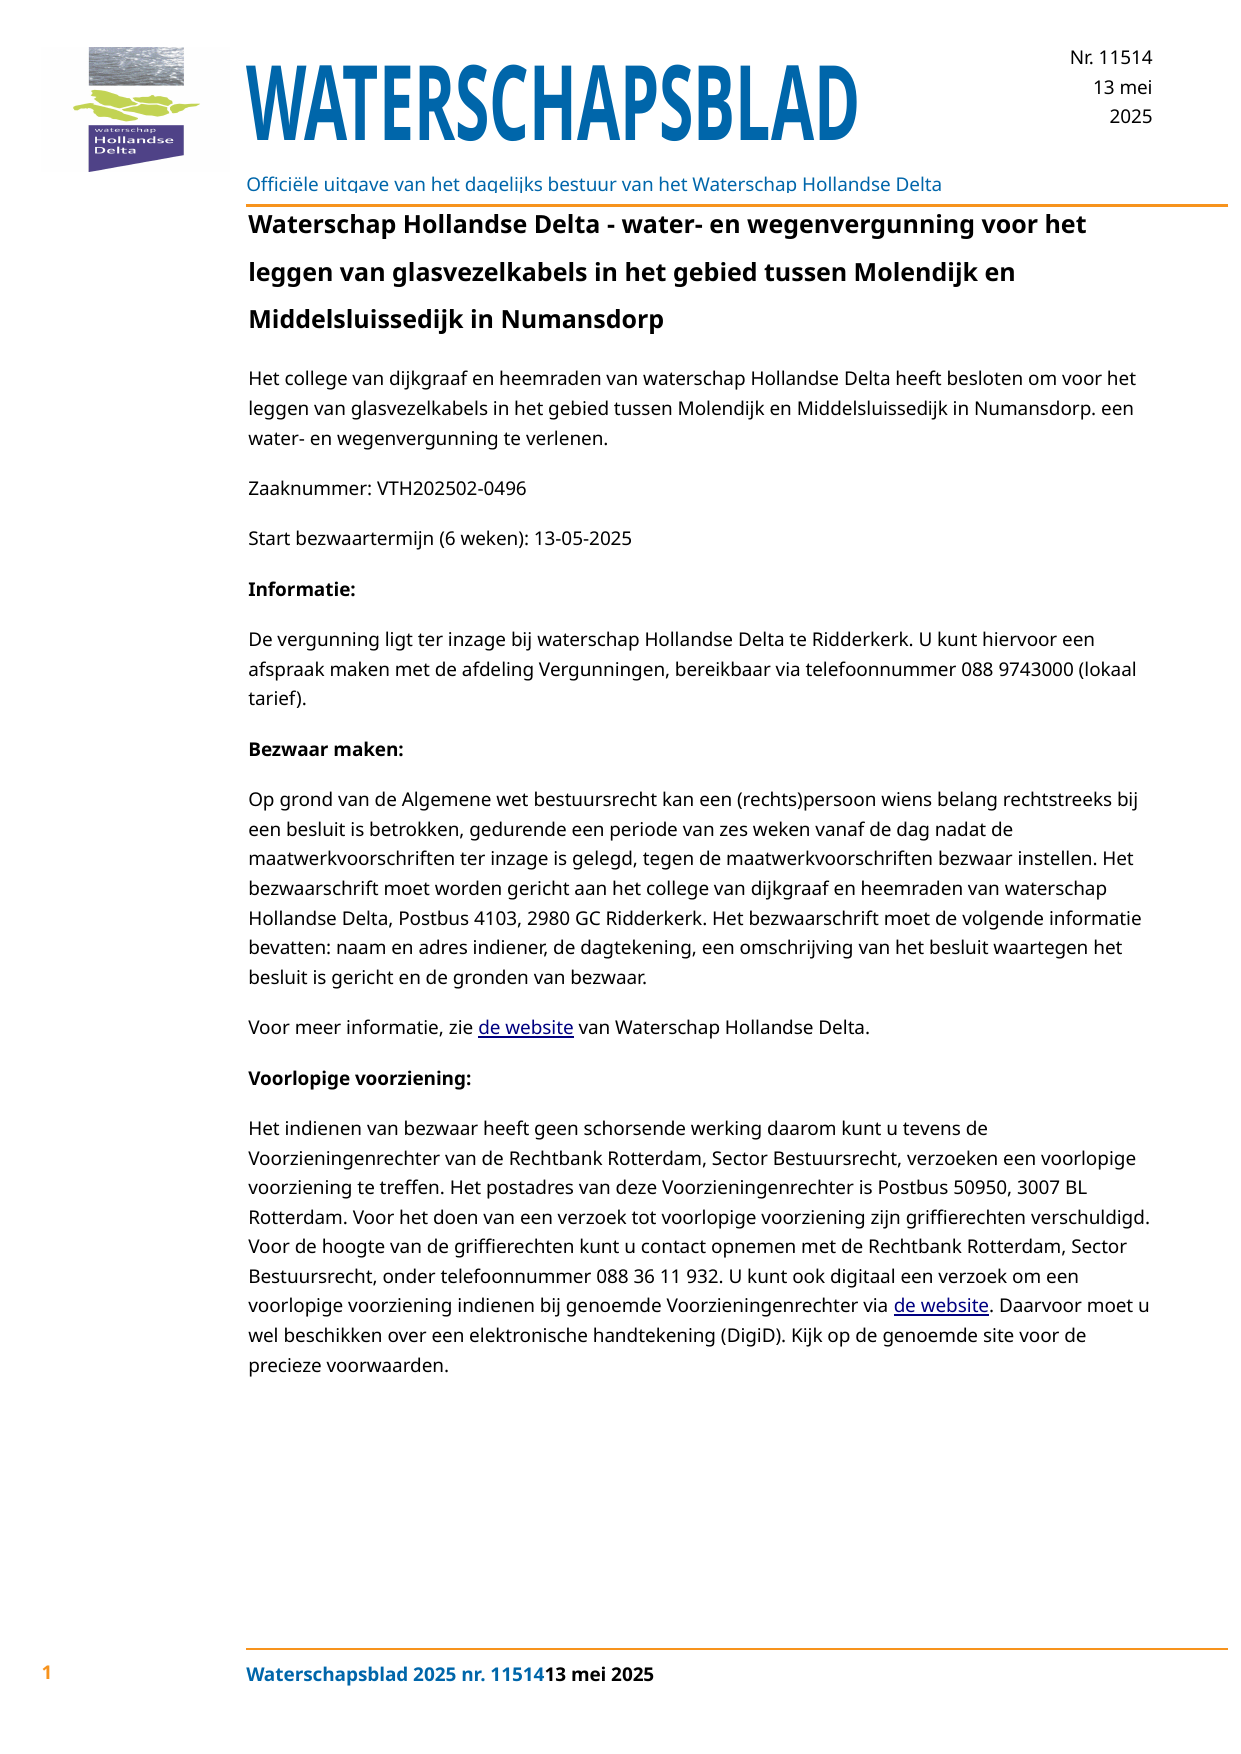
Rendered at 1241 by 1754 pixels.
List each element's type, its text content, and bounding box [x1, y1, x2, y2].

picture [41, 47, 231, 172]
text Voorlopige voorziening: [248, 1065, 1152, 1090]
text Zaaknummer: VTH202502-0496 [248, 475, 1152, 501]
text Het college van dijkgraaf en heemraden van waterschap Hollandse Delta heeft besloten om voor het leggen van glasvezelkabels in het gebied tussen Molendijk en Middelsluissedijk in Numansdorp. een water- en wegenvergunning te verlenen. [248, 366, 1152, 450]
text Informatie: [248, 576, 1152, 602]
text Voor meer informatie, zie de website van Waterschap Hollandse Delta. [248, 1014, 1152, 1040]
text Start bezwaartermijn (6 weken): 13-05-2025 [248, 526, 1152, 551]
text De vergunning ligt ter inzage bij waterschap Hollandse Delta te Ridderkerk. U kunt hiervoor een afspraak maken met de afdeling Vergunningen, bereikbaar via telefoonnummer 088 9743000 (lokaal tarief). [248, 626, 1152, 711]
text Op grond van de Algemene wet bestuursrecht kan een (rechts)persoon wiens belang rechtstreeks bij een besluit is betrokken, gedurende een periode van zes weken vanaf de dag nadat de maatwerkvoorschriften ter inzage is gelegd, tegen de maatwerkvoorschriften bezwaar instellen. Het bezwaarschrift moet worden gericht aan het college van dijkgraaf en heemraden van waterschap Hollandse Delta, Postbus 4103, 2980 GC Ridderkerk. Het bezwaarschrift moet de volgende informatie bevatten: naam en adres indiener, de dagtekening, een omschrijving van het besluit waartegen het besluit is gericht en de gronden van bezwaar. [248, 786, 1152, 989]
text Het indienen van bezwaar heeft geen schorsende werking daarom kunt u tevens de Voorzieningenrechter van de Rechtbank Rotterdam, Sector Bestuursrecht, verzoeken een voorlopige voorziening te treffen. Het postadres van deze Voorzieningenrechter is Postbus 50950, 3007 BL Rotterdam. Voor het doen van een verzoek tot voorlopige voorziening zijn griffierechten verschuldigd. Voor de hoogte van de griffierechten kunt u contact opnemen met de Rechtbank Rotterdam, Sector Bestuursrecht, onder telefoonnummer 088 36 11 932. U kunt ook digitaal een verzoek om een voorlopige voorziening indienen bij genoemde Voorzieningenrechter via de website. Daarvoor moet u wel beschikken over een elektronische handtekening (DigiD). Kijk op de genoemde site voor de precieze voorwaarden. [248, 1115, 1152, 1377]
text Waterschap Hollandse Delta - water- en wegenvergunning voor het leggen van glasvezelkabels in het gebied tussen Molendijk en Middelsluissedijk in Numansdorp [248, 207, 1152, 336]
text Bezwaar maken: [248, 736, 1152, 762]
